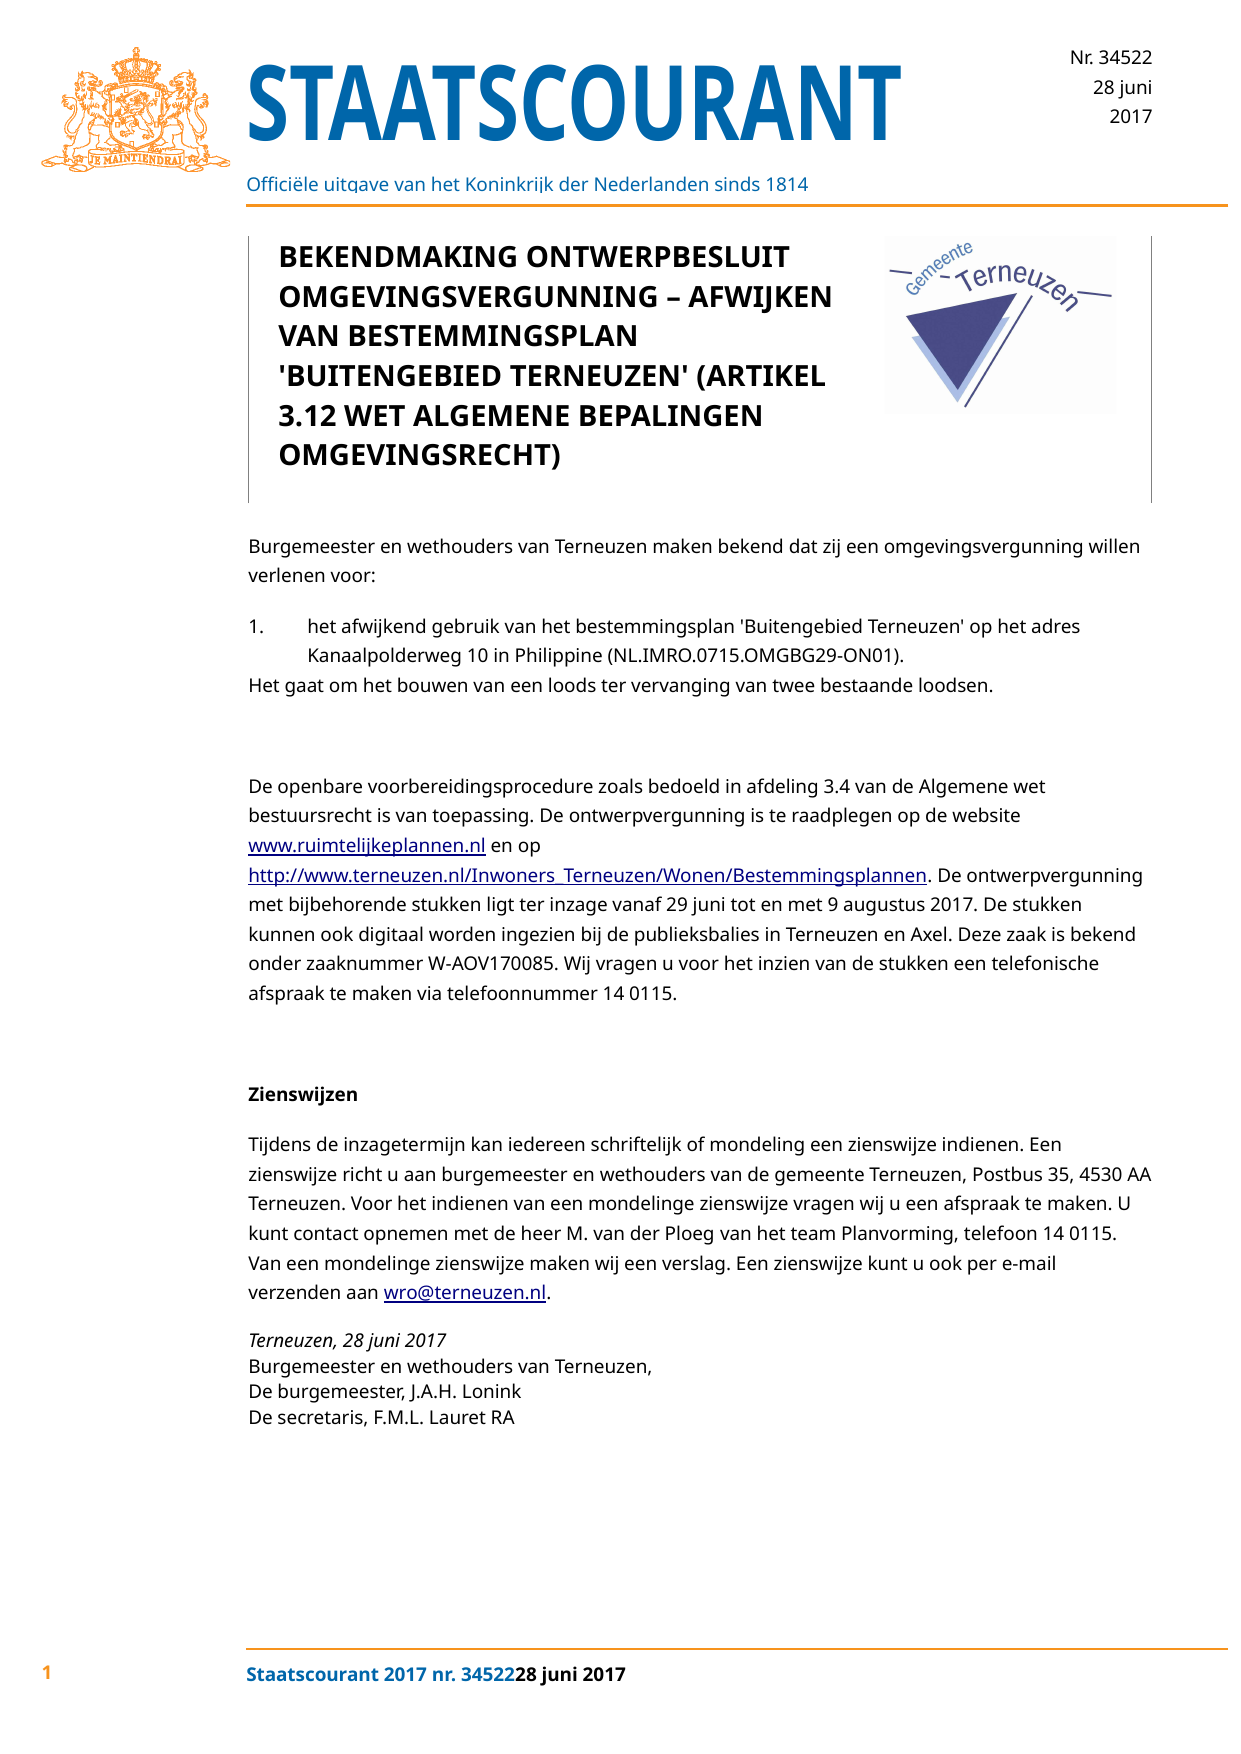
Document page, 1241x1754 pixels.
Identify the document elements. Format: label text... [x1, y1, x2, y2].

picture [884, 236, 1117, 414]
table_header BEKENDMAKING ONTWERPBESLUIT OMGEVINGSVERGUNNING – AFWIJKEN VAN BESTEMMINGSPLAN 'BUITENGEBIED TERNEUZEN' (ARTIKEL 3.12 WET ALGEMENE BEPALINGEN OMGEVINGSRECHT) [249, 236, 850, 503]
list het afwijkend gebruik van het bestemmingsplan 'Buitengebied Terneuzen' op het adres Kanaalpolderweg 10 in Philippine (NL.IMRO.0715.OMGBG29-ON01). [248, 613, 1152, 668]
text Zienswijzen [248, 1081, 1152, 1107]
text De secretaris, F.M.L. Lauret RA [248, 1404, 1152, 1430]
text De burgemeester, J.A.H. Lonink [248, 1378, 1152, 1404]
table_header [850, 414, 1151, 503]
table_header [1117, 236, 1151, 413]
picture [41, 47, 231, 172]
text Burgemeester en wethouders van Terneuzen maken bekend dat zij een omgevingsvergunning willen verlenen voor: [248, 533, 1152, 588]
text Tijdens de inzagetermijn kan iedereen schriftelijk of mondeling een zienswijze indienen. Een zienswijze richt u aan burgemeester en wethouders van de gemeente Terneuzen, Postbus 35, 4530 AA Terneuzen. Voor het indienen van een mondelinge zienswijze vragen wij u een afspraak te maken. U kunt contact opnemen met de heer M. van der Ploeg van het team Planvorming, telefoon 14 0115. Van een mondelinge zienswijze maken wij een verslag. Een zienswijze kunt u ook per e-mail verzenden aan wro@terneuzen.nl. [248, 1131, 1152, 1305]
text Het gaat om het bouwen van een loods ter vervanging van twee bestaande loodsen. [248, 672, 1152, 698]
text De openbare voorbereidingsprocedure zoals bedoeld in afdeling 3.4 van de Algemene wet bestuursrecht is van toepassing. De ontwerpvergunning is te raadplegen op de website www.ruimtelijkeplannen.nl en op http://www.terneuzen.nl/Inwoners_Terneuzen/Wonen/Bestemmingsplannen. De ontwerpvergunning met bijbehorende stukken ligt ter inzage vanaf 29 juni tot en met 9 augustus 2017. De stukken kunnen ook digitaal worden ingezien bij de publieksbalies in Terneuzen en Axel. Deze zaak is bekend onder zaaknummer W-AOV170085. Wij vragen u voor het inzien van de stukken een telefonische afspraak te maken via telefoonnummer 14 0115. [248, 773, 1152, 1006]
text Burgemeester en wethouders van Terneuzen, [248, 1353, 1152, 1378]
text Terneuzen, 28 juni 2017 [248, 1327, 1152, 1353]
table_header [850, 236, 884, 413]
